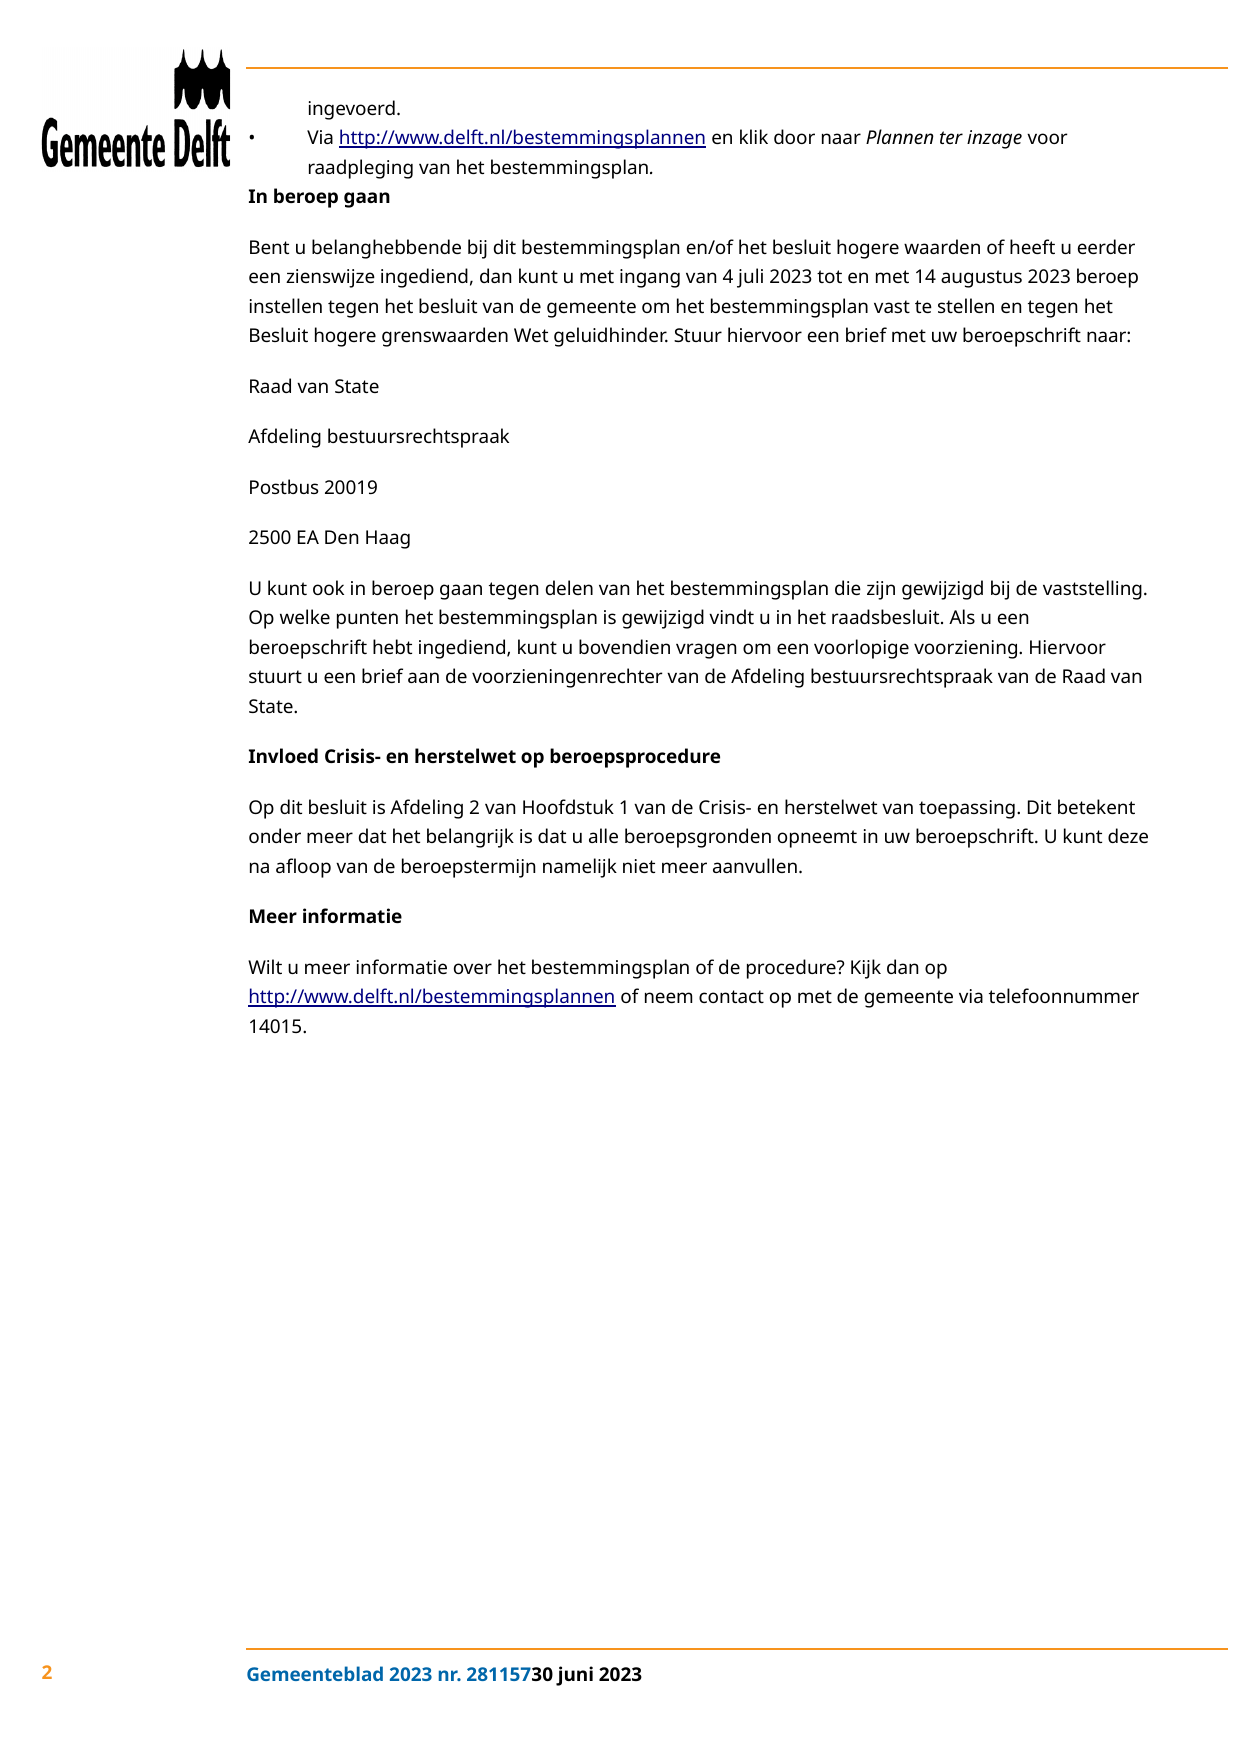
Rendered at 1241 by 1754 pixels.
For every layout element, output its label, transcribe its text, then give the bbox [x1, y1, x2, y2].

list Via http://www.delft.nl/bestemmingsplannen en klik door naar Plannen ter inzage voor raadpleging van het bestemmingsplan. [248, 124, 1152, 180]
text In beroep gaan [248, 183, 1152, 209]
text U kunt ook in beroep gaan tegen delen van het bestemmingsplan die zijn gewijzigd bij de vaststelling. Op welke punten het bestemmingsplan is gewijzigd vindt u in het raadsbesluit. Als u een beroepschrift hebt ingediend, kunt u bovendien vragen om een voorlopige voorziening. Hiervoor stuurt u een brief aan de voorzieningenrechter van de Afdeling bestuursrechtspraak van de Raad van State. [248, 575, 1152, 719]
text Op dit besluit is Afdeling 2 van Hoofdstuk 1 van de Crisis- en herstelwet van toepassing. Dit betekent onder meer dat het belangrijk is dat u alle beroepsgronden opneemt in uw beroepschrift. U kunt deze na afloop van de beroepstermijn namelijk niet meer aanvullen. [248, 794, 1152, 879]
text Raad van State [248, 373, 1152, 399]
text Meer informatie [248, 903, 1152, 929]
text Afdeling bestuursrechtspraak [248, 423, 1152, 449]
text Invloed Crisis- en herstelwet op beroepsprocedure [248, 743, 1152, 769]
text Bent u belanghebbende bij dit bestemmingsplan en/of het besluit hogere waarden of heeft u eerder een zienswijze ingediend, dan kunt u met ingang van 4 juli 2023 tot en met 14 augustus 2023 beroep instellen tegen het besluit van de gemeente om het bestemmingsplan vast te stellen en tegen het Besluit hogere grenswaarden Wet geluidhinder. Stuur hiervoor een brief met uw beroepschrift naar: [248, 234, 1152, 348]
picture [41, 47, 231, 172]
text Wilt u meer informatie over het bestemmingsplan of de procedure? Kijk dan op http://www.delft.nl/bestemmingsplannen of neem contact op met de gemeente via telefoonnummer 14015. [248, 954, 1152, 1039]
list ingevoerd. [248, 95, 1152, 121]
text Postbus 20019 [248, 474, 1152, 500]
text 2500 EA Den Haag [248, 524, 1152, 550]
